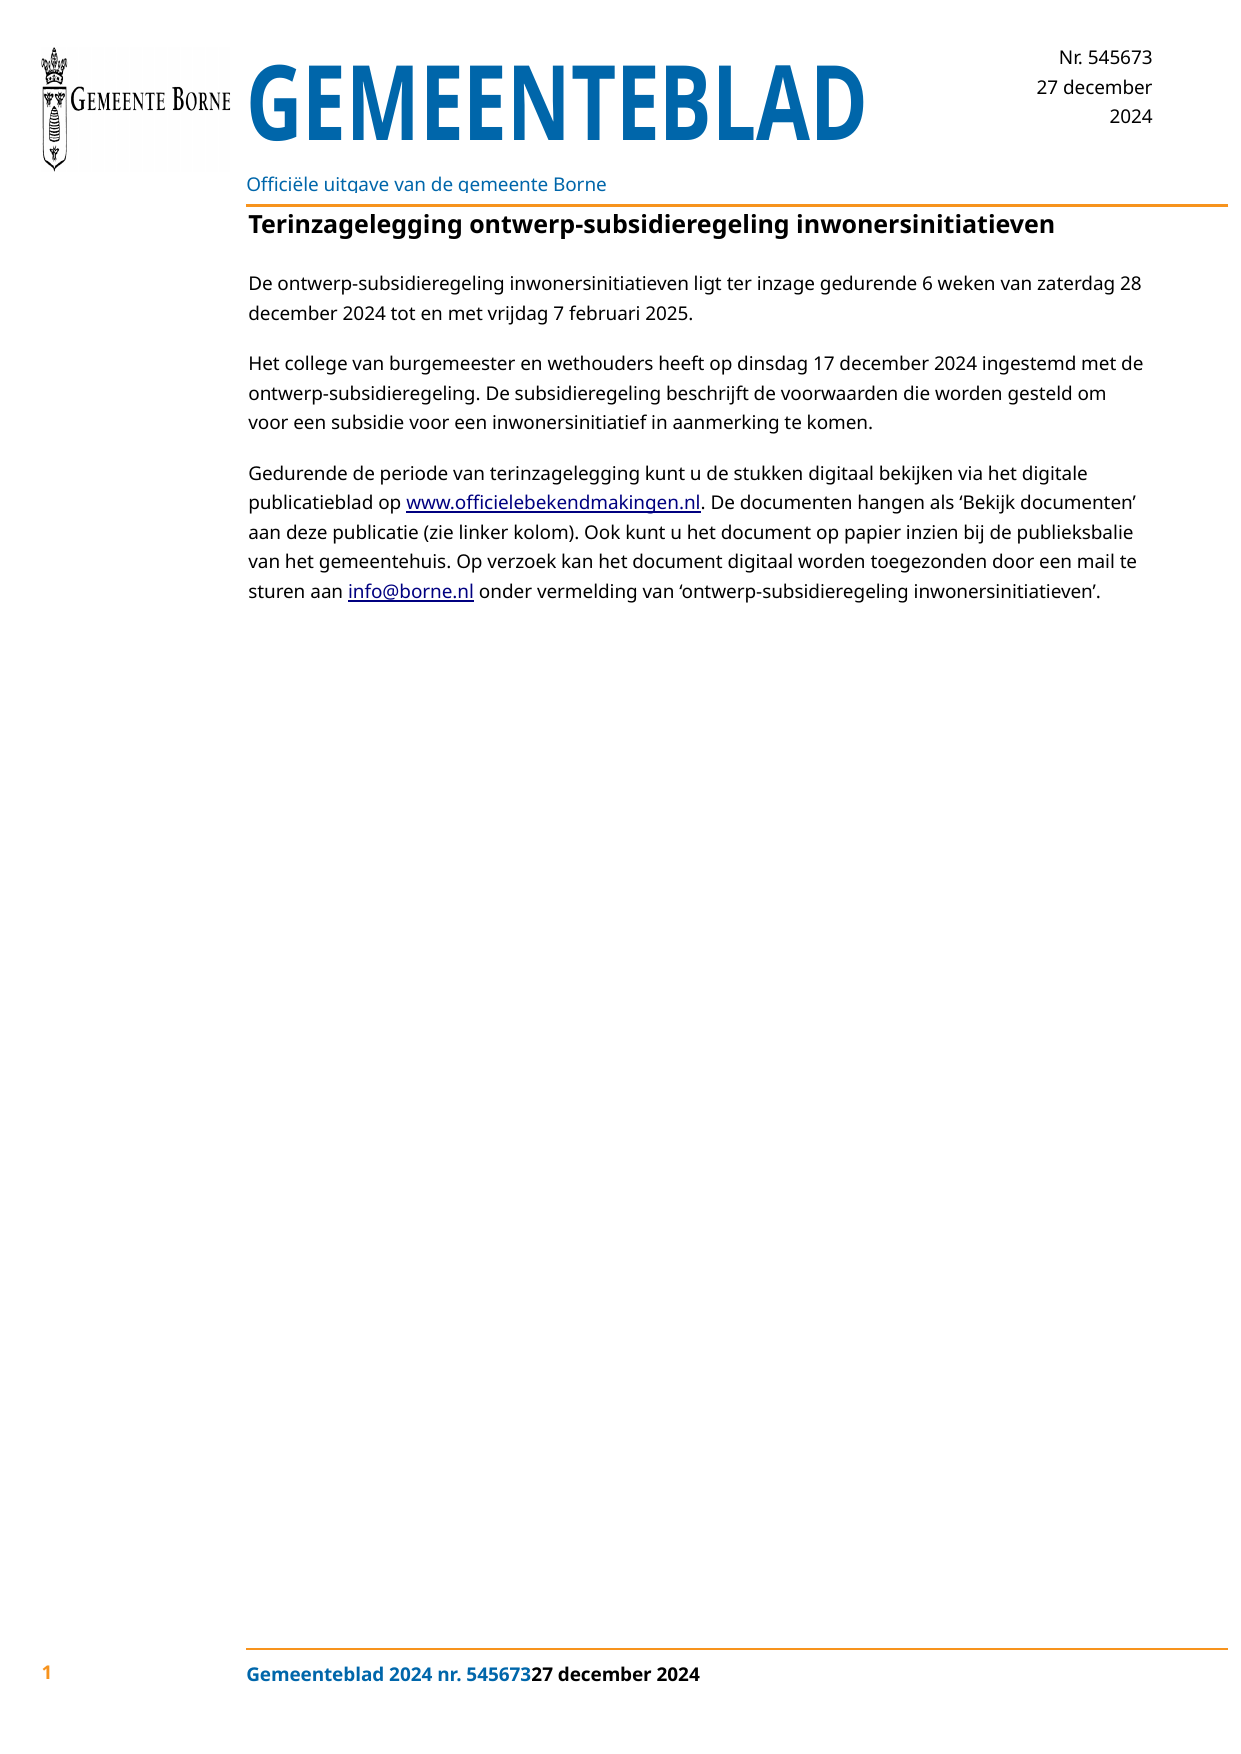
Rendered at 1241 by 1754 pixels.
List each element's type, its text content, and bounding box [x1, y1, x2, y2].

text Gedurende de periode van terinzagelegging kunt u de stukken digitaal bekijken via het digitale publicatieblad op www.officielebekendmakingen.nl. De documenten hangen als ‘Bekijk documenten’ aan deze publicatie (zie linker kolom). Ook kunt u het document op papier inzien bij de publieksbalie van het gemeentehuis. Op verzoek kan het document digitaal worden toegezonden door een mail te sturen aan info@borne.nl onder vermelding van ‘ontwerp-subsidieregeling inwonersinitiatieven’. [248, 460, 1152, 604]
text De ontwerp-subsidieregeling inwonersinitiatieven ligt ter inzage gedurende 6 weken van zaterdag 28 december 2024 tot en met vrijdag 7 februari 2025. [248, 270, 1152, 326]
picture [41, 47, 231, 172]
text Terinzagelegging ontwerp-subsidieregeling inwonersinitiatieven [248, 207, 1152, 241]
text Het college van burgemeester en wethouders heeft op dinsdag 17 december 2024 ingestemd met de ontwerp-subsidieregeling. De subsidieregeling beschrijft de voorwaarden die worden gesteld om voor een subsidie voor een inwonersinitiatief in aanmerking te komen. [248, 350, 1152, 435]
